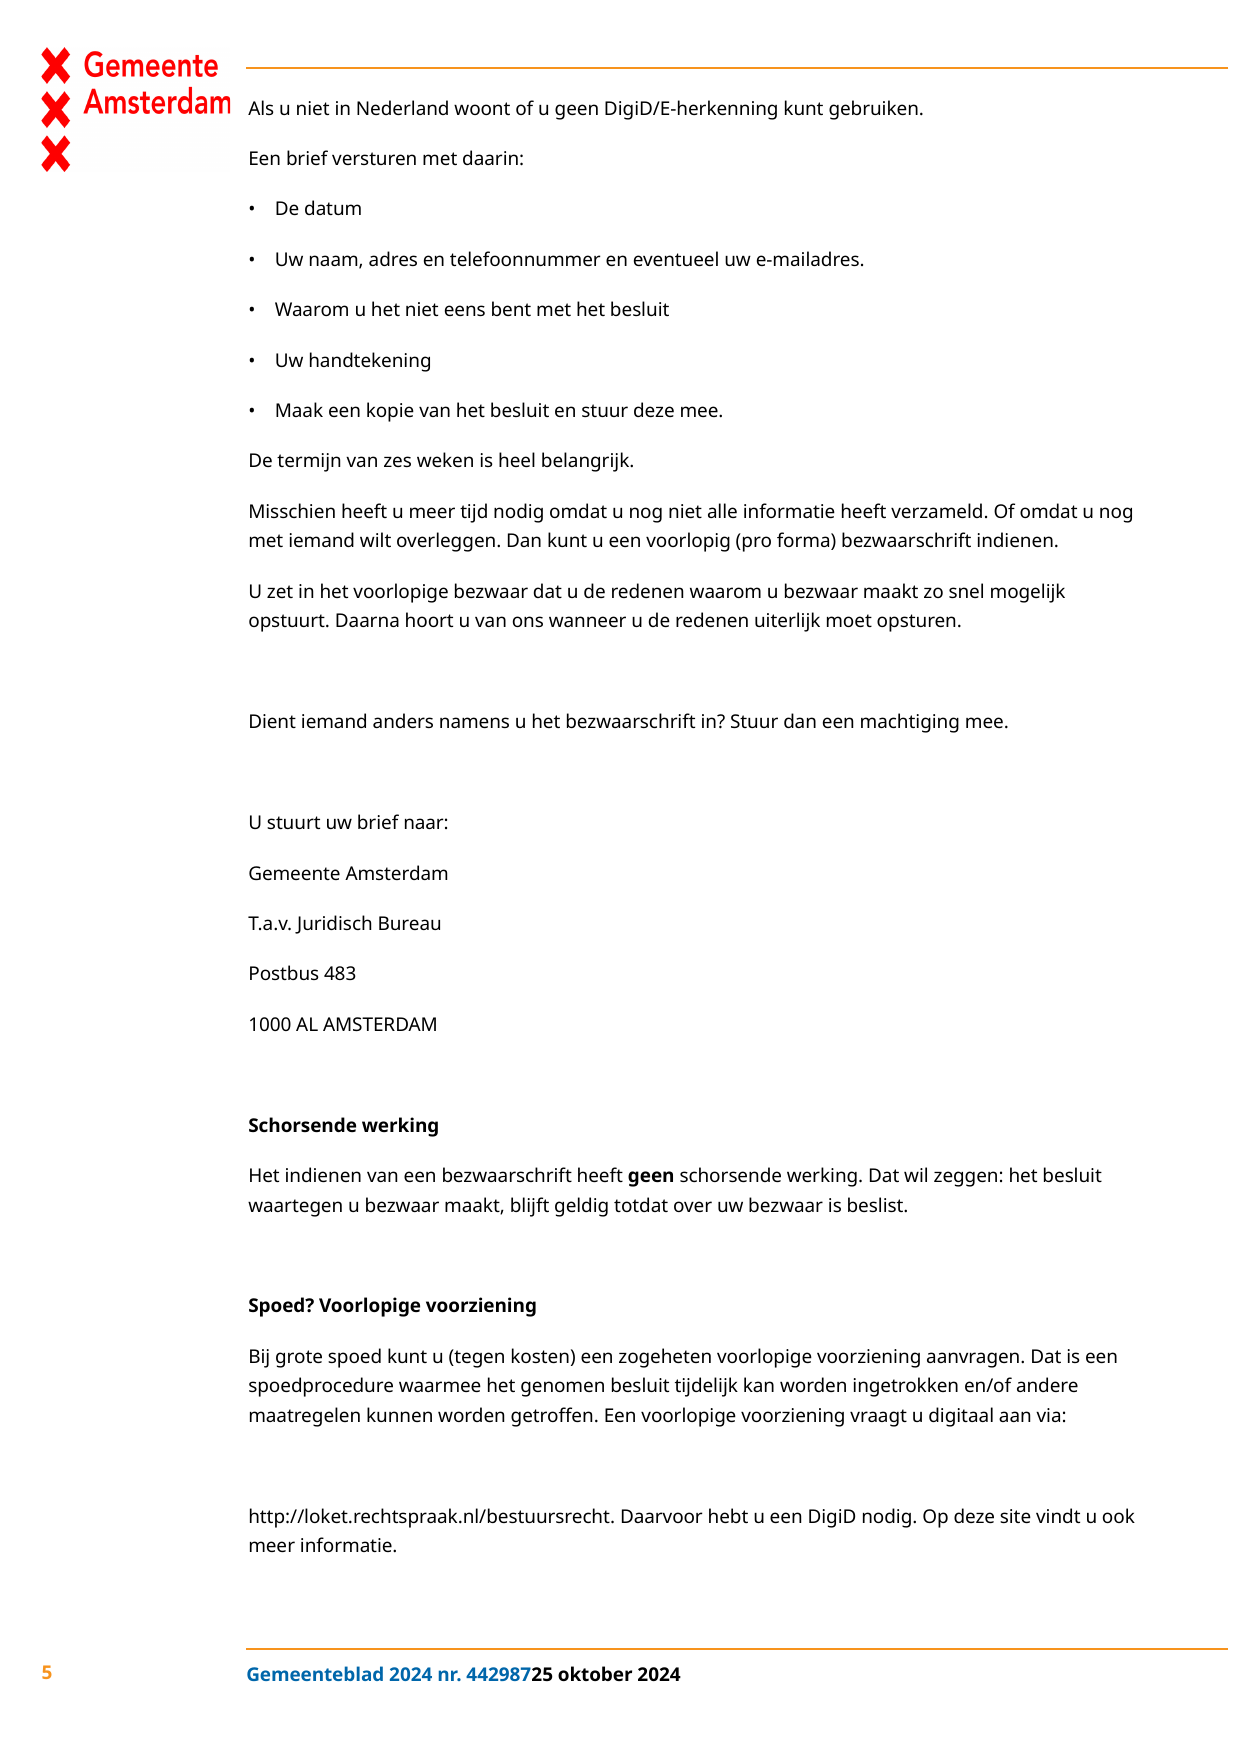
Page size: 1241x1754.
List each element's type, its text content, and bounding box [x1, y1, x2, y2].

text Spoed? Voorlopige voorziening [248, 1293, 1152, 1318]
text Het indienen van een bezwaarschrift heeft geen schorsende werking. Dat wil zeggen: het besluit waartegen u bezwaar maakt, blijft geldig totdat over uw bezwaar is beslist. [248, 1162, 1152, 1218]
text • Uw naam, adres en telefoonnummer en eventueel uw e-mailadres. [248, 246, 1152, 272]
text • Uw handtekening [248, 347, 1152, 373]
text De termijn van zes weken is heel belangrijk. [248, 448, 1152, 473]
text 1000 AL AMSTERDAM [248, 1011, 1152, 1037]
picture [41, 47, 231, 172]
text U stuurt uw brief naar: [248, 809, 1152, 835]
text Gemeente Amsterdam [248, 860, 1152, 886]
text • Maak een kopie van het besluit en stuur deze mee. [248, 397, 1152, 423]
text U zet in het voorlopige bezwaar dat u de redenen waarom u bezwaar maakt zo snel mogelijk opstuurt. Daarna hoort u van ons wanneer u de redenen uiterlijk moet opsturen. [248, 578, 1152, 633]
text Een brief versturen met daarin: [248, 145, 1152, 171]
text Misschien heeft u meer tijd nodig omdat u nog niet alle informatie heeft verzameld. Of omdat u nog met iemand wilt overleggen. Dan kunt u een voorlopig (pro forma) bezwaarschrift indienen. [248, 498, 1152, 553]
text Dient iemand anders namens u het bezwaarschrift in? Stuur dan een machtiging mee. [248, 708, 1152, 734]
text Postbus 483 [248, 961, 1152, 986]
text T.a.v. Juridisch Bureau [248, 910, 1152, 936]
text • Waarom u het niet eens bent met het besluit [248, 296, 1152, 322]
text Schorsende werking [248, 1112, 1152, 1138]
text Als u niet in Nederland woont of u geen DigiD/E-herkenning kunt gebruiken. [248, 95, 1152, 121]
text • De datum [248, 196, 1152, 221]
text Bij grote spoed kunt u (tegen kosten) een zogeheten voorlopige voorziening aanvragen. Dat is een spoedprocedure waarmee het genomen besluit tijdelijk kan worden ingetrokken en/of andere maatregelen kunnen worden getroffen. Een voorlopige voorziening vraagt u digitaal aan via: [248, 1343, 1152, 1428]
text http://loket.rechtspraak.nl/bestuursrecht. Daarvoor hebt u een DigiD nodig. Op deze site vindt u ook meer informatie. [248, 1503, 1152, 1558]
